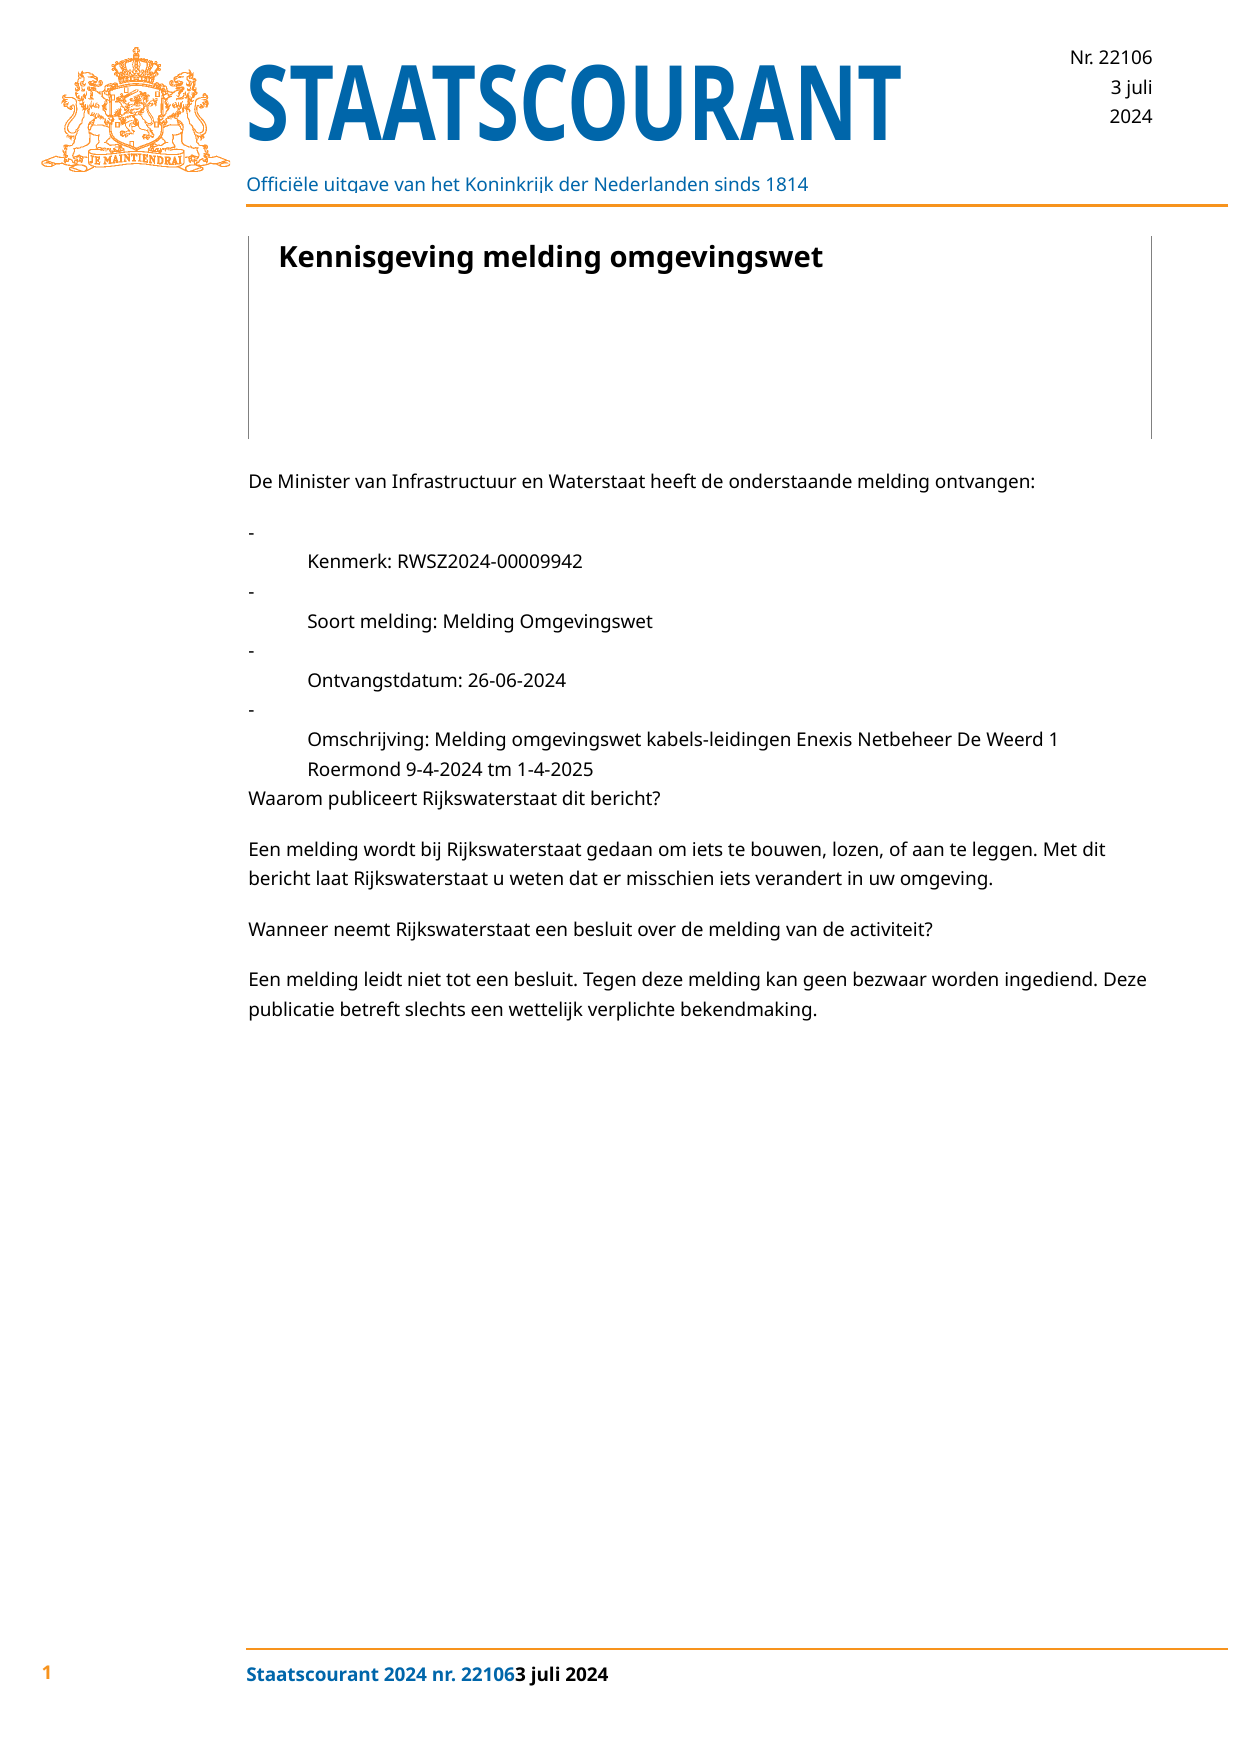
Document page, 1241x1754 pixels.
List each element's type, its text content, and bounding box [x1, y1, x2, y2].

text Een melding leidt niet tot een besluit. Tegen deze melding kan geen bezwaar worden ingediend. Deze publicatie betreft slechts een wettelijk verplichte bekendmaking. [248, 966, 1152, 1021]
list Soort melding: Melding Omgevingswet [248, 608, 1152, 633]
picture [41, 47, 231, 172]
table_header [850, 414, 1151, 439]
text Waarom publiceert Rijkswaterstaat dit bericht? [248, 785, 1152, 811]
table_header Kennisgeving melding omgevingswet [249, 236, 850, 439]
table_header [850, 236, 912, 413]
list Omschrijving: Melding omgevingswet kabels-leidingen Enexis Netbeheer De Weerd 1 Roermond 9-4-2024 tm 1-4-2025 [248, 726, 1152, 781]
text De Minister van Infrastructuur en Waterstaat heeft de onderstaande melding ontvangen: [248, 469, 1152, 494]
text Wanneer neemt Rijkswaterstaat een besluit over de melding van de activiteit? [248, 916, 1152, 941]
text Een melding wordt bij Rijkswaterstaat gedaan om iets te bouwen, lozen, of aan te leggen. Met dit bericht laat Rijkswaterstaat u weten dat er misschien iets verandert in uw omgeving. [248, 836, 1152, 891]
table_header [1090, 236, 1151, 413]
list Ontvangstdatum: 26-06-2024 [248, 667, 1152, 693]
picture [912, 236, 1090, 414]
list Kenmerk: RWSZ2024-00009942 [248, 549, 1152, 574]
